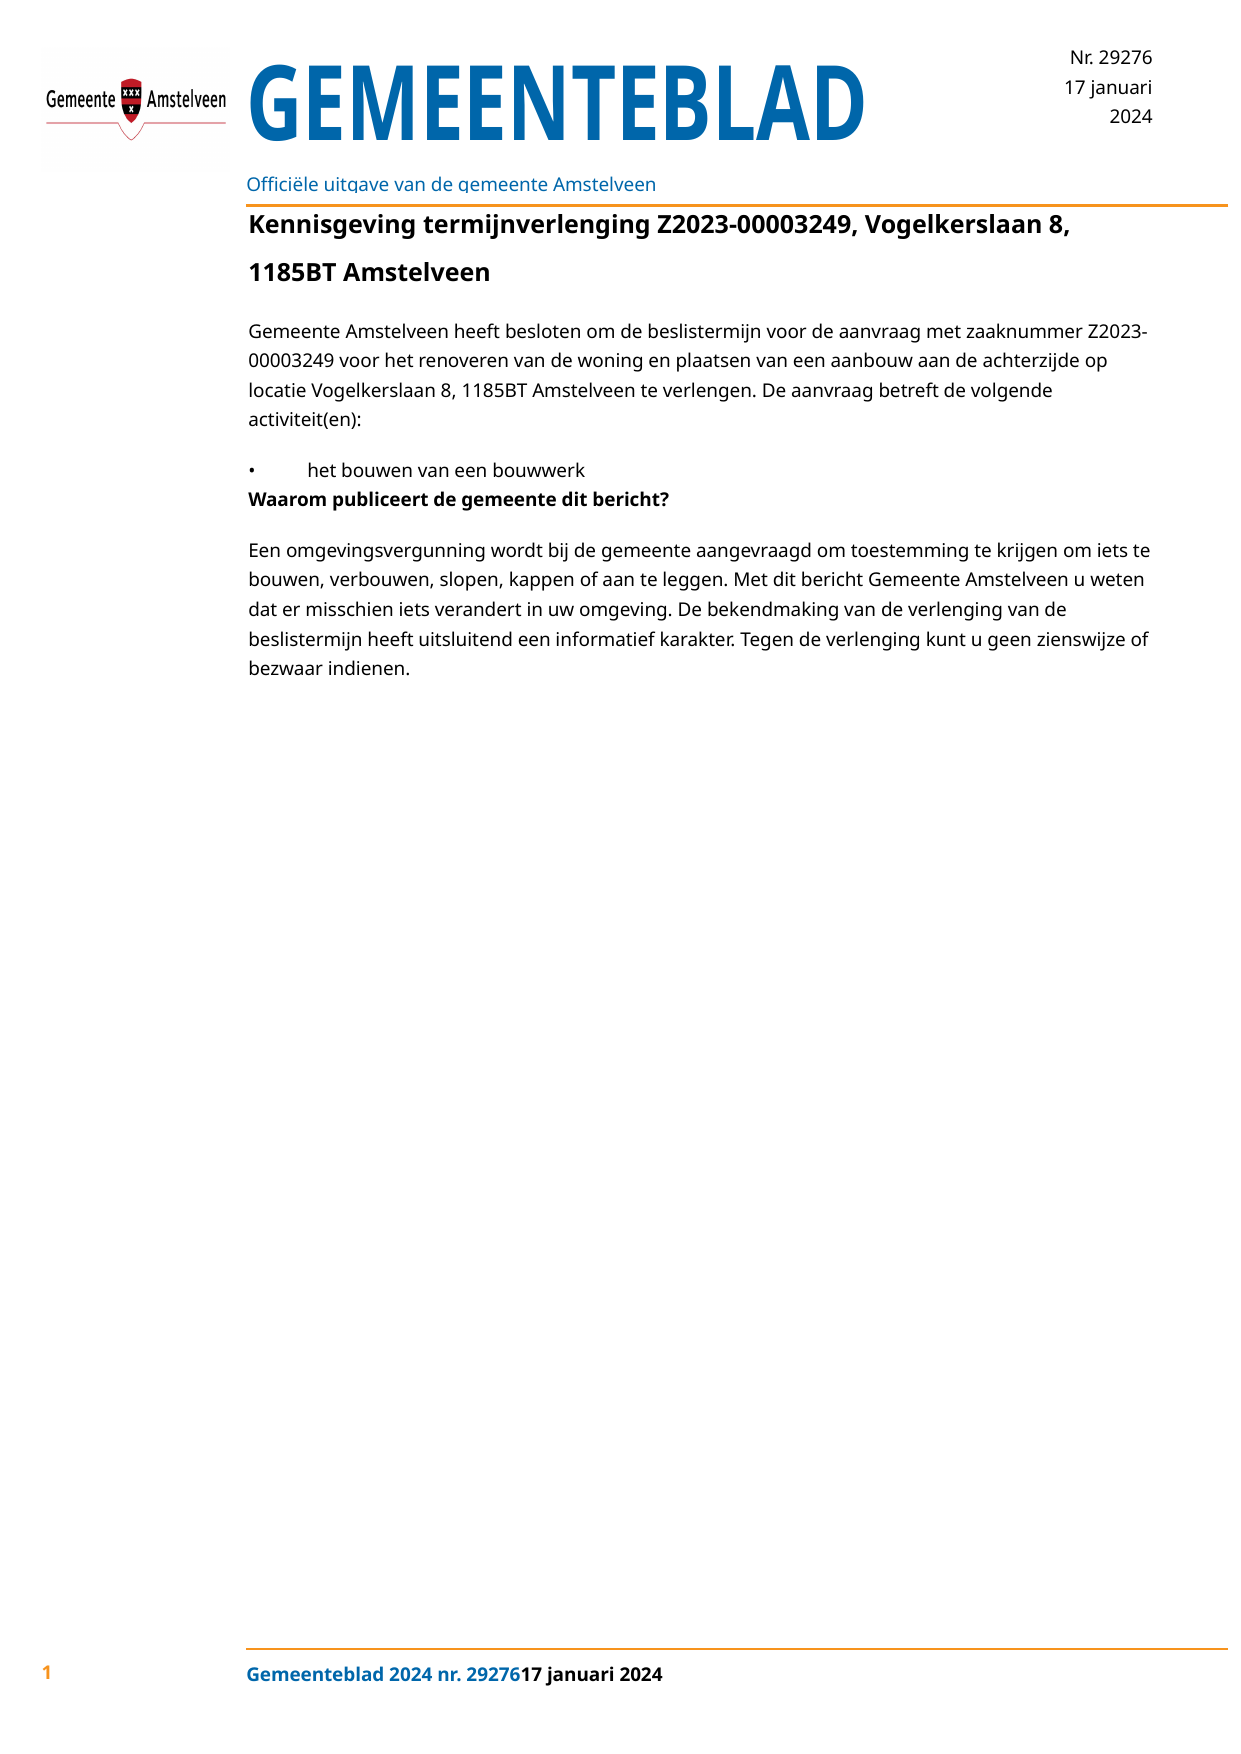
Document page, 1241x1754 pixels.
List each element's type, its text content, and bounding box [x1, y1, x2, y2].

text Kennisgeving termijnverlenging Z2023-00003249, Vogelkerslaan 8, 1185BT Amstelveen [248, 207, 1152, 288]
text Gemeente Amstelveen heeft besloten om de beslistermijn voor de aanvraag met zaaknummer Z2023-00003249 voor het renoveren van de woning en plaatsen van een aanbouw aan de achterzijde op locatie Vogelkerslaan 8, 1185BT Amstelveen te verlengen. De aanvraag betreft de volgende activiteit(en): [248, 318, 1152, 432]
list het bouwen van een bouwwerk [248, 457, 1152, 483]
text Waarom publiceert de gemeente dit bericht? [248, 487, 1152, 512]
text Een omgevingsvergunning wordt bij de gemeente aangevraagd om toestemming te krijgen om iets te bouwen, verbouwen, slopen, kappen of aan te leggen. Met dit bericht Gemeente Amstelveen u weten dat er misschien iets verandert in uw omgeving. De bekendmaking van de verlenging van de beslistermijn heeft uitsluitend een informatief karakter. Tegen de verlenging kunt u geen zienswijze of bezwaar indienen. [248, 537, 1152, 681]
picture [41, 47, 231, 172]
